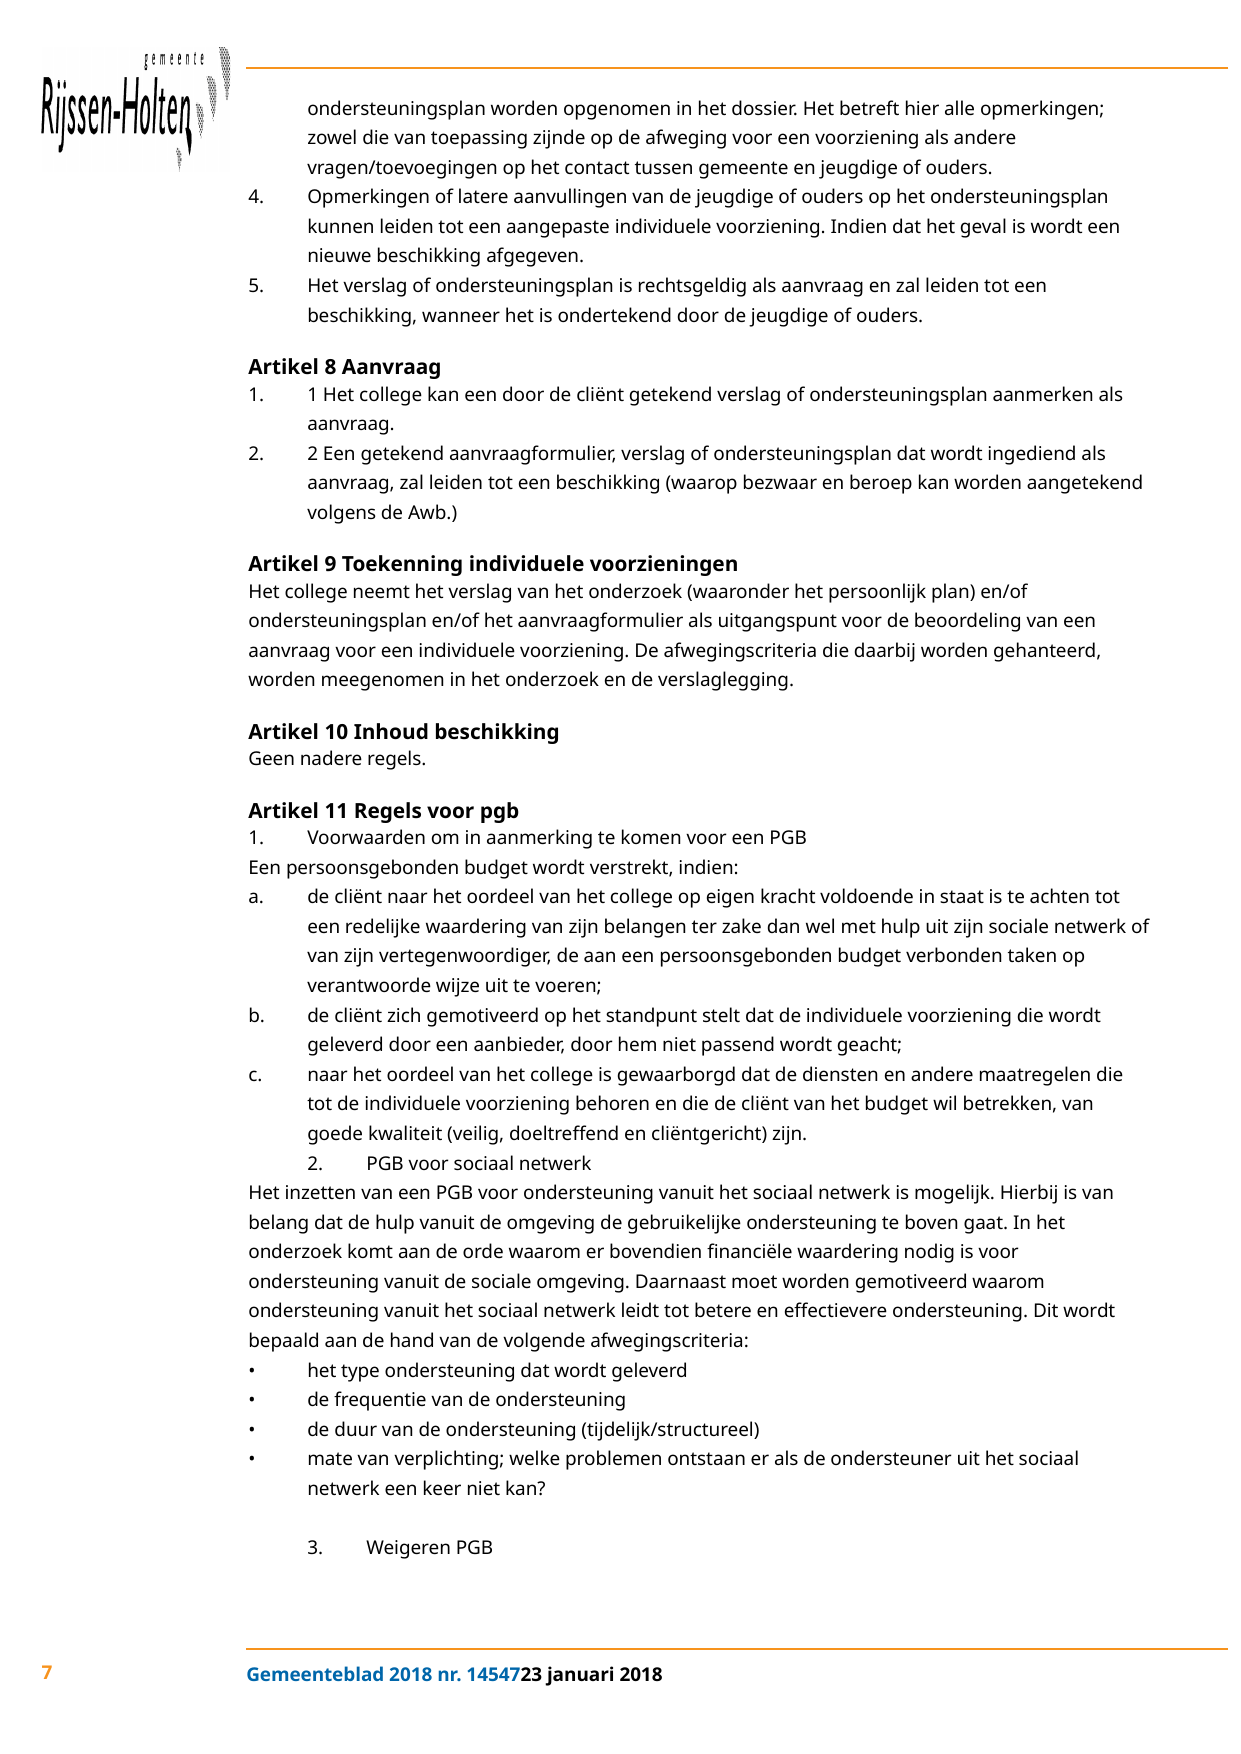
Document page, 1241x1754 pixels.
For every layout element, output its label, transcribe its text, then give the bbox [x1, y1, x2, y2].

list ondersteuningsplan worden opgenomen in het dossier. Het betreft hier alle opmerkingen; zowel die van toepassing zijnde op de afweging voor een voorziening als andere vragen/toevoegingen op het contact tussen gemeente en jeugdige of ouders. [248, 95, 1152, 180]
list de cliënt naar het oordeel van het college op eigen kracht voldoende in staat is te achten tot een redelijke waardering van zijn belangen ter zake dan wel met hulp uit zijn sociale netwerk of van zijn vertegenwoordiger, de aan een persoonsgebonden budget verbonden taken op verantwoorde wijze uit te voeren; [248, 883, 1152, 998]
list naar het oordeel van het college is gewaarborgd dat de diensten en andere maatregelen die tot de individuele voorziening behoren en die de cliënt van het budget wil betrekken, van goede kwaliteit (veilig, doeltreffend en cliëntgericht) zijn. [248, 1061, 1152, 1146]
list PGB voor sociaal netwerk [307, 1150, 1152, 1176]
list mate van verplichting; welke problemen ontstaan er als de ondersteuner uit het sociaal netwerk een keer niet kan? [248, 1446, 1152, 1501]
text Artikel 11 Regels voor pgb [248, 796, 1152, 824]
text Het inzetten van een PGB voor ondersteuning vanuit het sociaal netwerk is mogelijk. Hierbij is van belang dat de hulp vanuit de omgeving de gebruikelijke ondersteuning te boven gaat. In het onderzoek komt aan de orde waarom er bovendien financiële waardering nodig is voor ondersteuning vanuit de sociale omgeving. Daarnaast moet worden gemotiveerd waarom ondersteuning vanuit het sociaal netwerk leidt tot betere en effectievere ondersteuning. Dit wordt bepaald aan de hand van de volgende afwegingscriteria: [248, 1179, 1152, 1353]
list Voorwaarden om in aanmerking te komen voor een PGB [248, 824, 1152, 850]
list 2 Een getekend aanvraagformulier, verslag of ondersteuningsplan dat wordt ingediend als aanvraag, zal leiden tot een beschikking (waarop bezwaar en beroep kan worden aangetekend volgens de Awb.) [248, 440, 1152, 525]
text Het college neemt het verslag van het onderzoek (waaronder het persoonlijk plan) en/of ondersteuningsplan en/of het aanvraagformulier als uitgangspunt voor de beoordeling van een aanvraag voor een individuele voorziening. De afwegingscriteria die daarbij worden gehanteerd, worden meegenomen in het onderzoek en de verslaglegging. [248, 578, 1152, 692]
list de duur van de ondersteuning (tijdelijk/structureel) [248, 1416, 1152, 1442]
picture [41, 47, 231, 172]
list Weigeren PGB [307, 1534, 1152, 1560]
list Het verslag of ondersteuningsplan is rechtsgeldig als aanvraag en zal leiden tot een beschikking, wanneer het is ondertekend door de jeugdige of ouders. [248, 272, 1152, 328]
text Artikel 9 Toekenning individuele voorzieningen [248, 549, 1152, 578]
text Artikel 10 Inhoud beschikking [248, 717, 1152, 746]
list Opmerkingen of latere aanvullingen van de jeugdige of ouders op het ondersteuningsplan kunnen leiden tot een aangepaste individuele voorziening. Indien dat het geval is wordt een nieuwe beschikking afgegeven. [248, 183, 1152, 268]
text Een persoonsgebonden budget wordt verstrekt, indien: [248, 854, 1152, 880]
list de cliënt zich gemotiveerd op het standpunt stelt dat de individuele voorziening die wordt geleverd door een aanbieder, door hem niet passend wordt geacht; [248, 1002, 1152, 1057]
text Geen nadere regels. [248, 746, 1152, 771]
list het type ondersteuning dat wordt geleverd [248, 1357, 1152, 1383]
list 1 Het college kan een door de cliënt getekend verslag of ondersteuningsplan aanmerken als aanvraag. [248, 381, 1152, 436]
text Artikel 8 Aanvraag [248, 352, 1152, 381]
list de frequentie van de ondersteuning [248, 1386, 1152, 1412]
